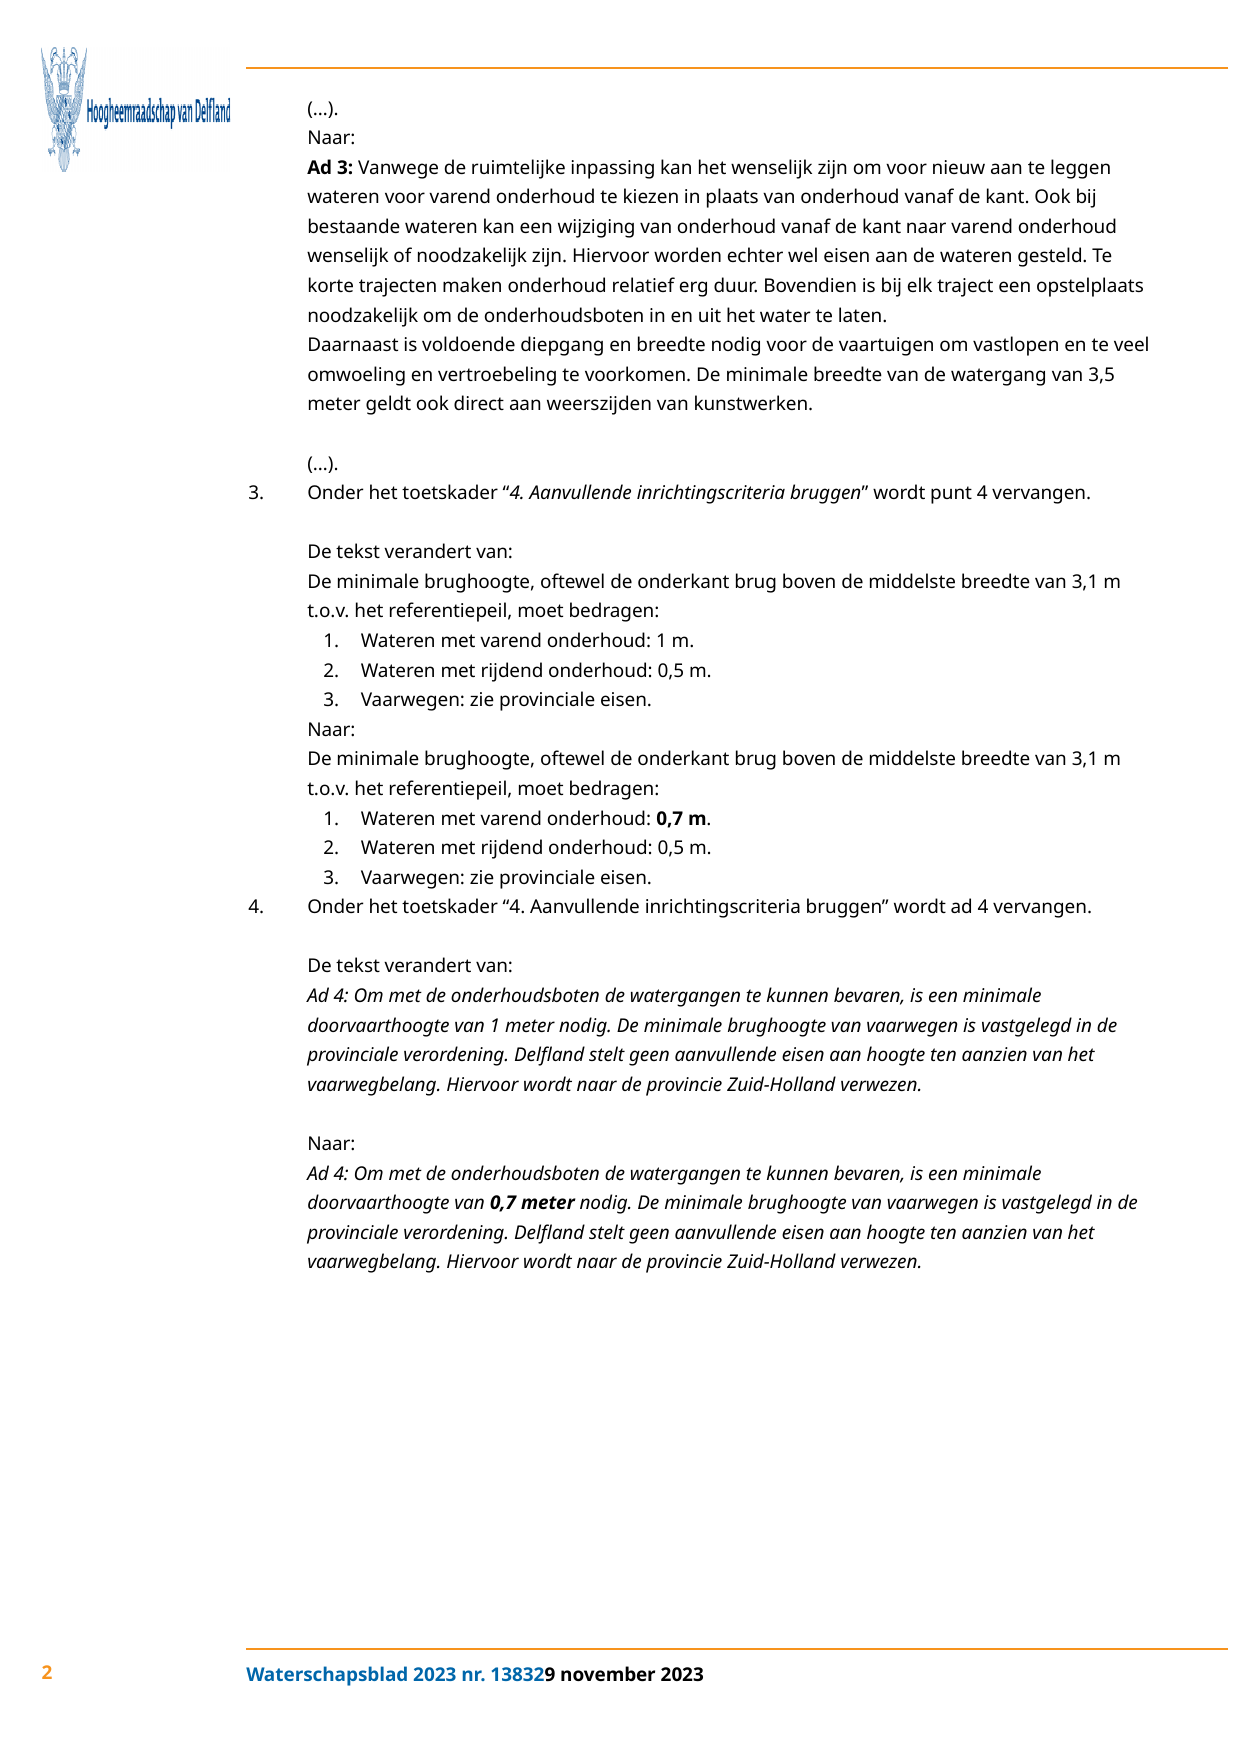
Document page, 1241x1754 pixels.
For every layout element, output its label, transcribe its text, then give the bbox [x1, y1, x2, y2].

list Wateren met rijdend onderhoud: 0,5 m. [323, 657, 1152, 683]
list Daarnaast is voldoende diepgang en breedte nodig voor de vaartuigen om vastlopen en te veel omwoeling en vertroebeling te voorkomen. De minimale breedte van de watergang van 3,5 meter geldt ook direct aan weerszijden van kunstwerken. [248, 331, 1152, 416]
list De tekst verandert van: [248, 953, 1152, 978]
list Wateren met varend onderhoud: 1 m. [323, 627, 1152, 653]
list (…). [248, 450, 1152, 476]
list (…). [248, 95, 1152, 121]
list Onder het toetskader “4. Aanvullende inrichtingscriteria bruggen” wordt ad 4 vervangen. [248, 893, 1152, 919]
list Naar: [248, 1130, 1152, 1156]
list Vaarwegen: zie provinciale eisen. [323, 686, 1152, 712]
list Wateren met varend onderhoud: 0,7 m. [323, 805, 1152, 831]
list De tekst verandert van: [248, 538, 1152, 564]
list De minimale brughoogte, oftewel de onderkant brug boven de middelste breedte van 3,1 m t.o.v. het referentiepeil, moet bedragen: [248, 746, 1152, 801]
list Vaarwegen: zie provinciale eisen. [323, 864, 1152, 890]
picture [41, 47, 231, 172]
list Ad 4: Om met de onderhoudsboten de watergangen te kunnen bevaren, is een minimale doorvaarthoogte van 0,7 meter nodig. De minimale brughoogte van vaarwegen is vastgelegd in de provinciale verordening. Delfland stelt geen aanvullende eisen aan hoogte ten aanzien van het vaarwegbelang. Hiervoor wordt naar de provincie Zuid-Holland verwezen. [248, 1160, 1152, 1274]
list Naar: [248, 124, 1152, 150]
list De minimale brughoogte, oftewel de onderkant brug boven de middelste breedte van 3,1 m t.o.v. het referentiepeil, moet bedragen: [248, 568, 1152, 623]
list Ad 3: Vanwege de ruimtelijke inpassing kan het wenselijk zijn om voor nieuw aan te leggen wateren voor varend onderhoud te kiezen in plaats van onderhoud vanaf de kant. Ook bij bestaande wateren kan een wijziging van onderhoud vanaf de kant naar varend onderhoud wenselijk of noodzakelijk zijn. Hiervoor worden echter wel eisen aan de wateren gesteld. Te korte trajecten maken onderhoud relatief erg duur. Bovendien is bij elk traject een opstelplaats noodzakelijk om de onderhoudsboten in en uit het water te laten. [248, 154, 1152, 328]
list Ad 4: Om met de onderhoudsboten de watergangen te kunnen bevaren, is een minimale doorvaarthoogte van 1 meter nodig. De minimale brughoogte van vaarwegen is vastgelegd in de provinciale verordening. Delfland stelt geen aanvullende eisen aan hoogte ten aanzien van het vaarwegbelang. Hiervoor wordt naar de provincie Zuid-Holland verwezen. [248, 982, 1152, 1097]
list Onder het toetskader “4. Aanvullende inrichtingscriteria bruggen” wordt punt 4 vervangen. [248, 479, 1152, 505]
list Naar: [248, 716, 1152, 742]
list Wateren met rijdend onderhoud: 0,5 m. [323, 834, 1152, 860]
